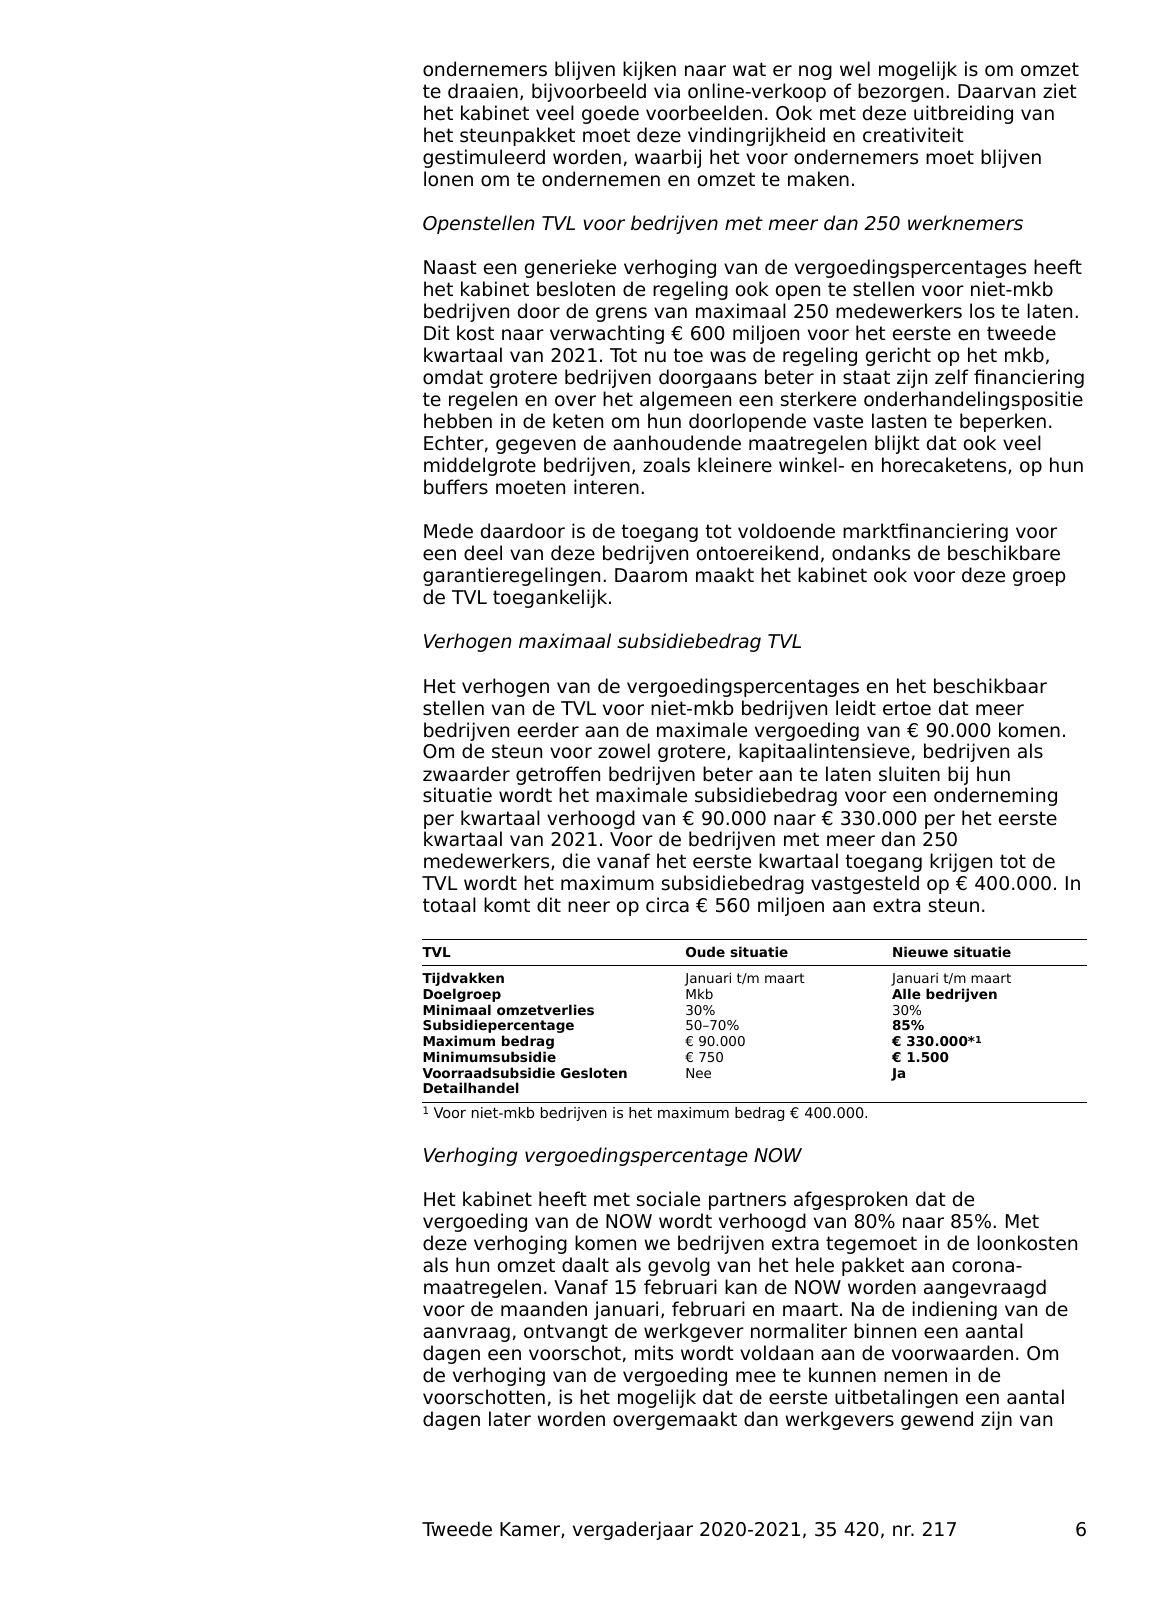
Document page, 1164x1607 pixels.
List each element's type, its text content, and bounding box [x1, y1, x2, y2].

table_cell 30% [679, 1003, 886, 1018]
text Mede daardoor is de toegang tot voldoende marktfinanciering voor een deel van deze bedrijven ontoereikend, ondanks de beschikbare garantieregelingen. Daarom maakt het kabinet ook voor deze groep de TVL toegankelijk. [422, 521, 1087, 609]
table_header Nieuwe situatie [886, 940, 1087, 965]
table_cell Doelgroep [422, 987, 679, 1002]
text Het kabinet heeft met sociale partners afgesproken dat de vergoeding van de NOW wordt verhoogd van 80% naar 85%. Met deze verhoging komen we bedrijven extra tegemoet in de loonkosten als hun omzet daalt als gevolg van het hele pakket aan corona-maatregelen. Vanaf 15 februari kan de NOW worden aangevraagd voor de maanden januari, februari en maart. Na de indiening van de aanvraag, ontvangt de werkgever normaliter binnen een aantal dagen een voorschot, mits wordt voldaan aan de voorwaarden. Om de verhoging van de vergoeding mee te kunnen nemen in de voorschotten, is het mogelijk dat de eerste uitbetalingen een aantal dagen later worden overgemaakt dan werkgevers gewend zijn van [422, 1189, 1087, 1431]
table_cell Minimumsubsidie [422, 1050, 679, 1065]
table_cell Januari t/m maart [886, 966, 1087, 987]
subtitle Openstellen TVL voor bedrijven met meer dan 250 werknemers [422, 213, 1087, 235]
table_cell Alle bedrijven [886, 987, 1087, 1002]
table_cell 85% [886, 1018, 1087, 1034]
table_cell € 330.000*1 [886, 1034, 1087, 1050]
table_cell Subsidiepercentage [422, 1018, 679, 1034]
table_cell 30% [886, 1003, 1087, 1018]
text Het verhogen van de vergoedingspercentages en het beschikbaar stellen van de TVL voor niet-mkb bedrijven leidt ertoe dat meer bedrijven eerder aan de maximale vergoeding van € 90.000 komen. Om de steun voor zowel grotere, kapitaalintensieve, bedrijven als zwaarder getroffen bedrijven beter aan te laten sluiten bij hun situatie wordt het maximale subsidiebedrag voor een onderneming per kwartaal verhoogd van € 90.000 naar € 330.000 per het eerste kwartaal van 2021. Voor de bedrijven met meer dan 250 medewerkers, die vanaf het eerste kwartaal toegang krijgen tot de TVL wordt het maximum subsidiebedrag vastgesteld op € 400.000. In totaal komt dit neer op circa € 560 miljoen aan extra steun. [422, 676, 1087, 917]
table_cell € 750 [679, 1050, 886, 1065]
table_cell Minimaal omzetverlies [422, 1003, 679, 1018]
table_cell Voorraadsubsidie Gesloten Detailhandel [422, 1065, 679, 1102]
table_header Oude situatie [679, 940, 886, 965]
table_header TVL [422, 940, 679, 965]
text Naast een generieke verhoging van de vergoedingspercentages heeft het kabinet besloten de regeling ook open te stellen voor niet-mkb bedrijven door de grens van maximaal 250 medewerkers los te laten. Dit kost naar verwachting € 600 miljoen voor het eerste en tweede kwartaal van 2021. Tot nu toe was de regeling gericht op het mkb, omdat grotere bedrijven doorgaans beter in staat zijn zelf financiering te regelen en over het algemeen een sterkere onderhandelingspositie hebben in de keten om hun doorlopende vaste lasten te beperken. Echter, gegeven de aanhoudende maatregelen blijkt dat ook veel middelgrote bedrijven, zoals kleinere winkel- en horecaketens, op hun buffers moeten interen. [422, 257, 1087, 499]
subtitle Verhoging vergoedingspercentage NOW [422, 1144, 1087, 1167]
table_cell 50–70% [679, 1018, 886, 1034]
text ondernemers blijven kijken naar wat er nog wel mogelijk is om omzet te draaien, bijvoorbeeld via online-verkoop of bezorgen. Daarvan ziet het kabinet veel goede voorbeelden. Ook met deze uitbreiding van het steunpakket moet deze vindingrijkheid en creativiteit gestimuleerd worden, waarbij het voor ondernemers moet blijven lonen om te ondernemen en omzet te maken. [422, 59, 1087, 191]
table_cell € 1.500 [886, 1050, 1087, 1065]
table_cell Mkb [679, 987, 886, 1002]
table_cell Ja [886, 1065, 1087, 1102]
table_cell Maximum bedrag [422, 1034, 679, 1050]
subtitle Verhogen maximaal subsidiebedrag TVL [422, 631, 1087, 653]
table_cell Nee [679, 1065, 886, 1102]
table_cell Januari t/m maart [679, 966, 886, 987]
table_cell 1 Voor niet-mkb bedrijven is het maximum bedrag € 400.000. [422, 1103, 1087, 1122]
table_cell Tijdvakken [422, 966, 679, 987]
table_cell € 90.000 [679, 1034, 886, 1050]
